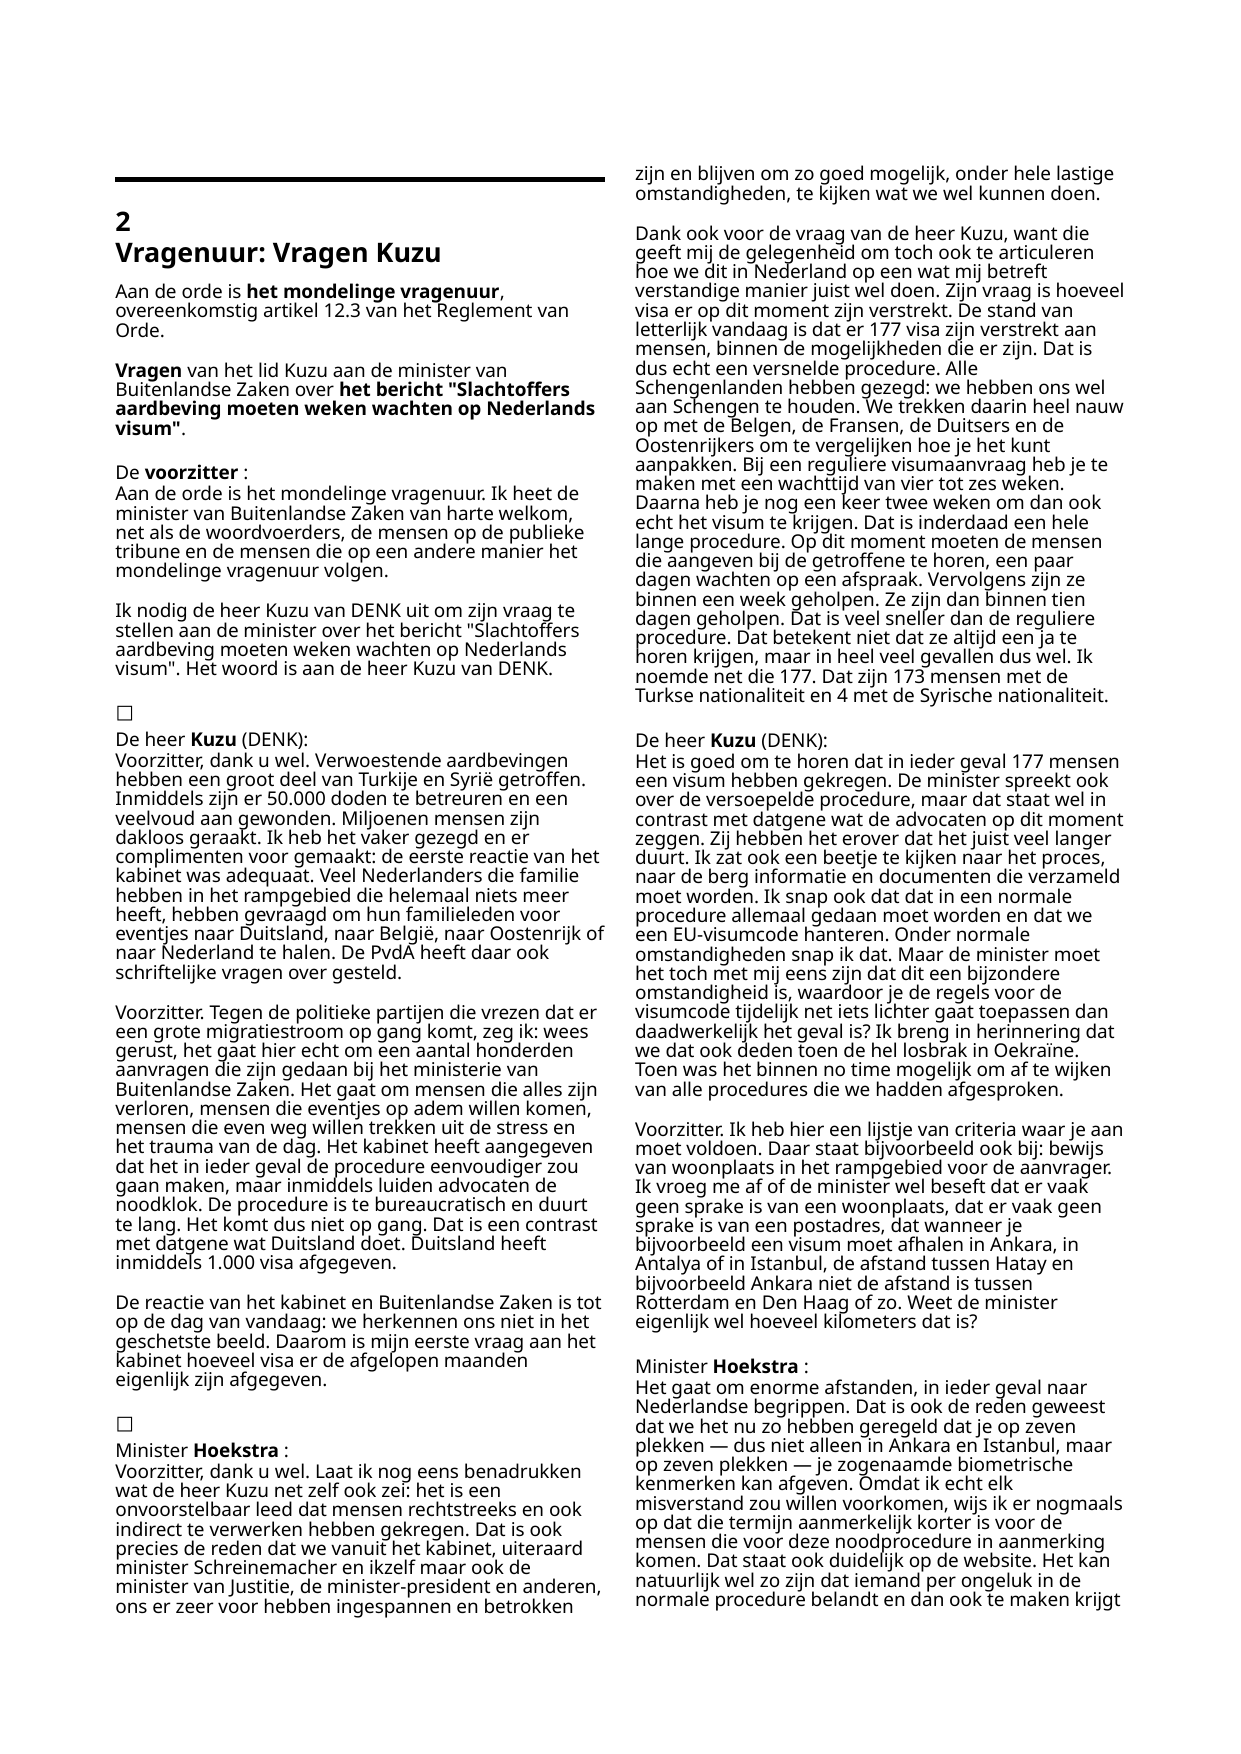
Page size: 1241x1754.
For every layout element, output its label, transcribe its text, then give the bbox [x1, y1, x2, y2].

text 2 [115, 203, 605, 239]
text Het gaat om enorme afstanden, in ieder geval naar Nederlandse begrippen. Dat is ook de reden geweest dat we het nu zo hebben geregeld dat je op zeven plekken — dus niet alleen in Ankara en Istanbul, maar op zeven plekken — je zogenaamde biometrische kenmerken kan afgeven. Omdat ik echt elk misverstand zou willen voorkomen, wijs ik er nogmaals op dat die termijn aanmerkelijk korter is voor de mensen die voor deze noodprocedure in aanmerking komen. Dat staat ook duidelijk op de website. Het kan natuurlijk wel zo zijn dat iemand per ongeluk in de normale procedure belandt en dan ook te maken krijgt [635, 1379, 1125, 1610]
text Dank ook voor de vraag van de heer Kuzu, want die geeft mij de gelegenheid om toch ook te articuleren hoe we dit in Nederland op een wat mij betreft verstandige manier juist wel doen. Zijn vraag is hoeveel visa er op dit moment zijn verstrekt. De stand van letterlijk vandaag is dat er 177 visa zijn verstrekt aan mensen, binnen de mogelijkheden die er zijn. Dat is dus echt een versnelde procedure. Alle Schengenlanden hebben gezegd: we hebben ons wel aan Schengen te houden. We trekken daarin heel nauw op met de Belgen, de Fransen, de Duitsers en de Oostenrijkers om te vergelijken hoe je het kunt aanpakken. Bij een reguliere visumaanvraag heb je te maken met een wachttijd van vier tot zes weken. Daarna heb je nog een keer twee weken om dan ook echt het visum te krijgen. Dat is inderdaad een hele lange procedure. Op dit moment moeten de mensen die aangeven bij de getroffene te horen, een paar dagen wachten op een afspraak. Vervolgens zijn ze binnen een week geholpen. Ze zijn dan binnen tien dagen geholpen. Dat is veel sneller dan de reguliere procedure. Dat betekent niet dat ze altijd een ja te horen krijgen, maar in heel veel gevallen dus wel. Ik noemde net die 177. Dat zijn 173 mensen met de Turkse nationaliteit en 4 met de Syrische nationaliteit. [635, 224, 1125, 706]
text Ik nodig de heer Kuzu van DENK uit om zijn vraag te stellen aan de minister over het bericht "Slachtoffers aardbeving moeten weken wachten op Nederlands visum". Het woord is aan de heer Kuzu van DENK. [115, 602, 605, 679]
text Voorzitter. Ik heb hier een lijstje van criteria waar je aan moet voldoen. Daar staat bijvoorbeeld ook bij: bewijs van woonplaats in het rampgebied voor de aanvrager. Ik vroeg me af of de minister wel beseft dat er vaak geen sprake is van een woonplaats, dat er vaak geen sprake is van een postadres, dat wanneer je bijvoorbeeld een visum moet afhalen in Ankara, in Antalya of in Istanbul, de afstand tussen Hatay en bijvoorbeeld Ankara niet de afstand is tussen Rotterdam en Den Haag of zo. Weet de minister eigenlijk wel hoeveel kilometers dat is? [635, 1121, 1125, 1332]
text Vragenuur: Vragen Kuzu [115, 239, 605, 283]
text Voorzitter, dank u wel. Verwoestende aardbevingen hebben een groot deel van Turkije en Syrië getroffen. Inmiddels zijn er 50.000 doden te betreuren en een veelvoud aan gewonden. Miljoenen mensen zijn dakloos geraakt. Ik heb het vaker gezegd en er complimenten voor gemaakt: de eerste reactie van het kabinet was adequaat. Veel Nederlanders die familie hebben in het rampgebied die helemaal niets meer heeft, hebben gevraagd om hun familieleden voor eventjes naar Duitsland, naar België, naar Oostenrijk of naar Nederland te halen. De PvdA heeft daar ook schriftelijke vragen over gesteld. [115, 752, 605, 983]
text Voorzitter. Tegen de politieke partijen die vrezen dat er een grote migratiestroom op gang komt, zeg ik: wees gerust, het gaat hier echt om een aantal honderden aanvragen die zijn gedaan bij het ministerie van Buitenlandse Zaken. Het gaat om mensen die alles zijn verloren, mensen die eventjes op adem willen komen, mensen die even weg willen trekken uit de stress en het trauma van de dag. Het kabinet heeft aangegeven dat het in ieder geval de procedure eenvoudiger zou gaan maken, maar inmiddels luiden advocaten de noodklok. De procedure is te bureaucratisch en duurt te lang. Het komt dus niet op gang. Dat is een contrast met datgene wat Duitsland doet. Duitsland heeft inmiddels 1.000 visa afgegeven. [115, 1004, 605, 1273]
text zijn en blijven om zo goed mogelijk, onder hele lastige omstandigheden, te kijken wat we wel kunnen doen. [635, 165, 1125, 204]
text ⬜ [115, 1411, 605, 1437]
text De voorzitter : [115, 459, 605, 485]
text Het is goed om te horen dat in ieder geval 177 mensen een visum hebben gekregen. De minister spreekt ook over de versoepelde procedure, maar dat staat wel in contrast met datgene wat de advocaten op dit moment zeggen. Zij hebben het erover dat het juist veel langer duurt. Ik zat ook een beetje te kijken naar het proces, naar de berg informatie en documenten die verzameld moet worden. Ik snap ook dat dat in een normale procedure allemaal gedaan moet worden en dat we een EU-visumcode hanteren. Onder normale omstandigheden snap ik dat. Maar de minister moet het toch met mij eens zijn dat dit een bijzondere omstandigheid is, waardoor je de regels voor de visumcode tijdelijk net iets lichter gaat toepassen dan daadwerkelijk het geval is? Ik breng in herinnering dat we dat ook deden toen de hel losbrak in Oekraïne. Toen was het binnen no time mogelijk om af te wijken van alle procedures die we hadden afgesproken. [635, 753, 1125, 1100]
text Minister Hoekstra : [635, 1353, 1125, 1379]
text De heer Kuzu (DENK): [115, 726, 605, 752]
text Aan de orde is het mondelinge vragenuur, overeenkomstig artikel 12.3 van het Reglement van Orde. [115, 283, 605, 341]
text Vragen van het lid Kuzu aan de minister van Buitenlandse Zaken over het bericht "Slachtoffers aardbeving moeten weken wachten op Nederlands visum". [115, 362, 605, 439]
text De reactie van het kabinet en Buitenlandse Zaken is tot op de dag van vandaag: we herkennen ons niet in het geschetste beeld. Daarom is mijn eerste vraag aan het kabinet hoeveel visa er de afgelopen maanden eigenlijk zijn afgegeven. [115, 1294, 605, 1391]
text Minister Hoekstra : [115, 1437, 605, 1463]
text ⬜ [115, 700, 605, 726]
text De heer Kuzu (DENK): [635, 727, 1125, 753]
text Aan de orde is het mondelinge vragenuur. Ik heet de minister van Buitenlandse Zaken van harte welkom, net als de woordvoerders, de mensen op de publieke tribune en de mensen die op een andere manier het mondelinge vragenuur volgen. [115, 485, 605, 582]
text Voorzitter, dank u wel. Laat ik nog eens benadrukken wat de heer Kuzu net zelf ook zei: het is een onvoorstelbaar leed dat mensen rechtstreeks en ook indirect te verwerken hebben gekregen. Dat is ook precies de reden dat we vanuit het kabinet, uiteraard minister Schreinemacher en ikzelf maar ook de minister van Justitie, de minister-president en anderen, ons er zeer voor hebben ingespannen en betrokken [115, 1463, 605, 1617]
